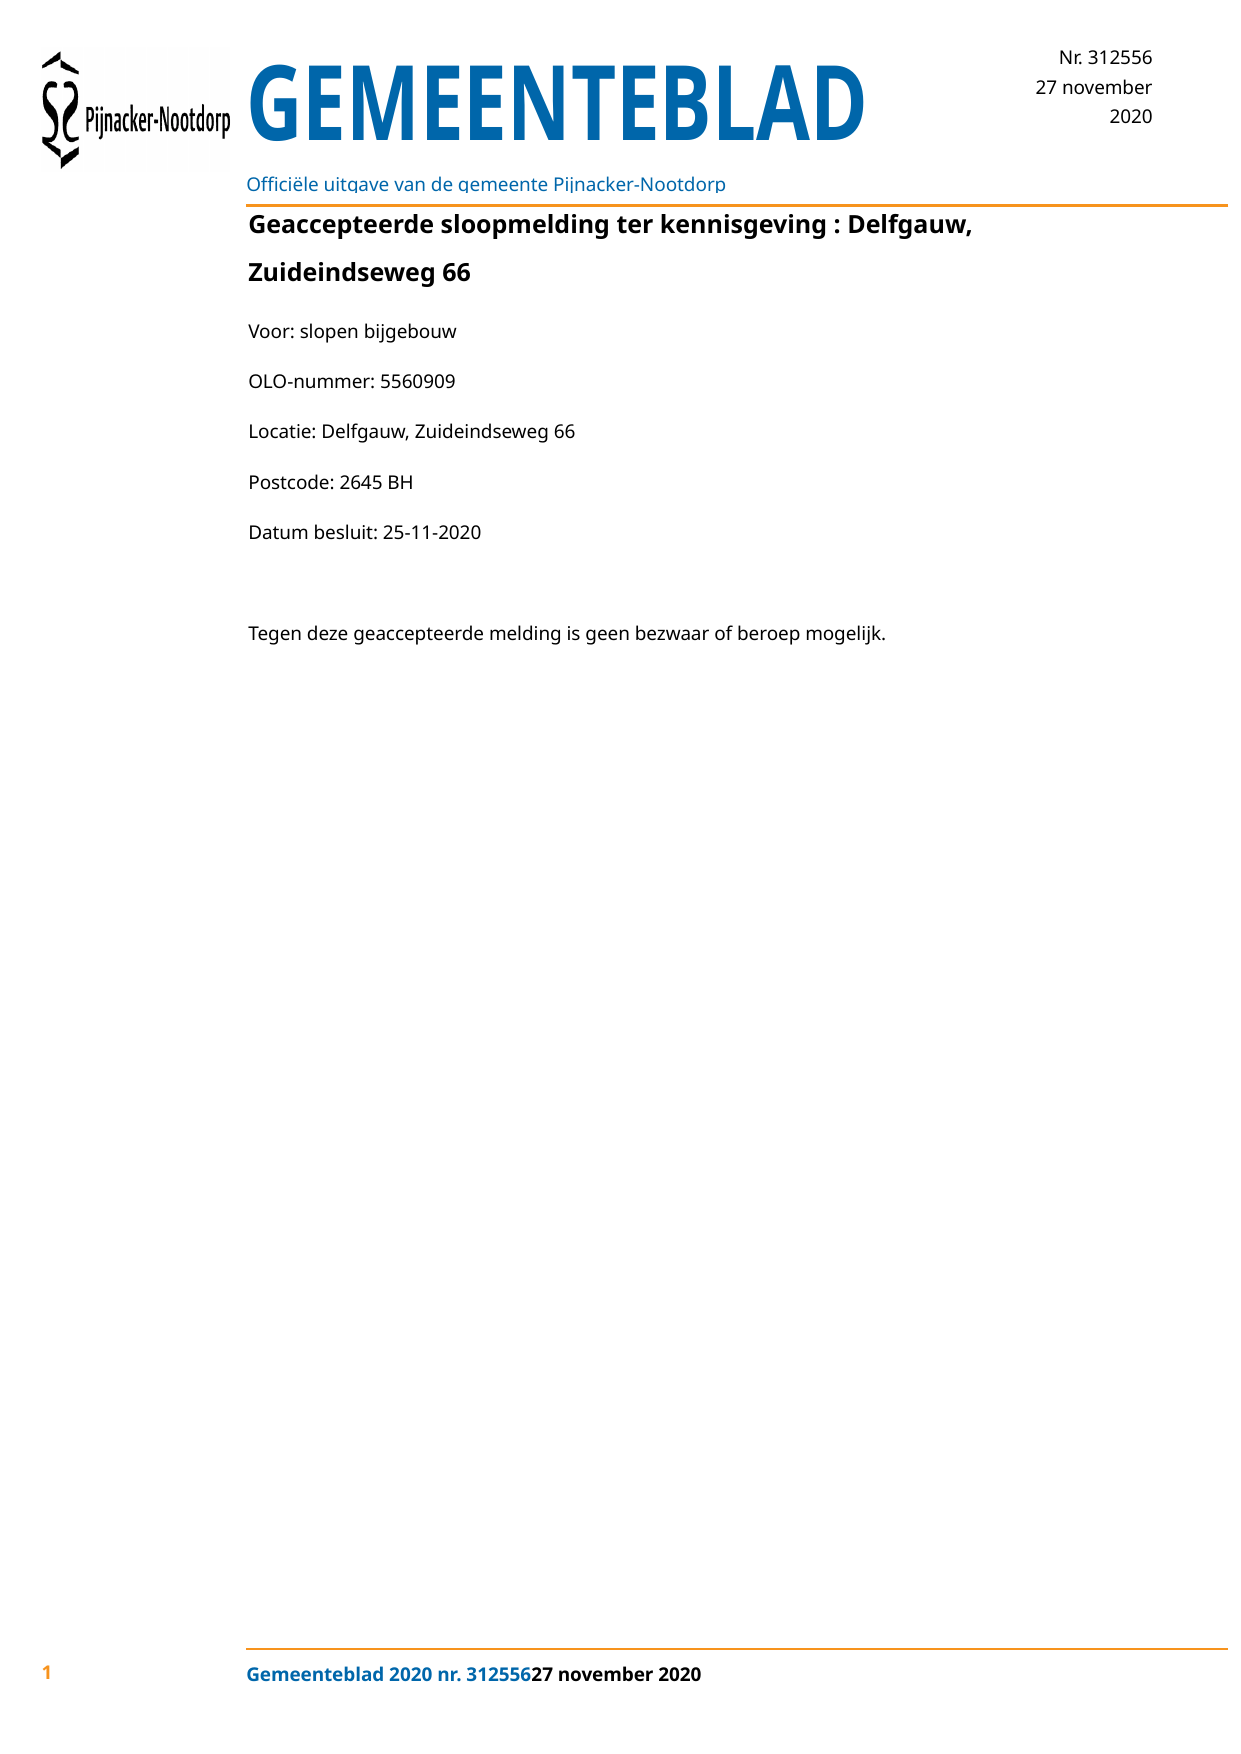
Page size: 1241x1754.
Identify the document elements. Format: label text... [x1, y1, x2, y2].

text Tegen deze geaccepteerde melding is geen bezwaar of beroep mogelijk. [248, 620, 1152, 646]
text Locatie: Delfgauw, Zuideindseweg 66 [248, 419, 1152, 444]
text Datum besluit: 25-11-2020 [248, 519, 1152, 545]
picture [41, 47, 231, 172]
text OLO-nummer: 5560909 [248, 368, 1152, 394]
text Voor: slopen bijgebouw [248, 318, 1152, 344]
text Postcode: 2645 BH [248, 469, 1152, 495]
text Geaccepteerde sloopmelding ter kennisgeving : Delfgauw, Zuideindseweg 66 [248, 207, 1152, 288]
